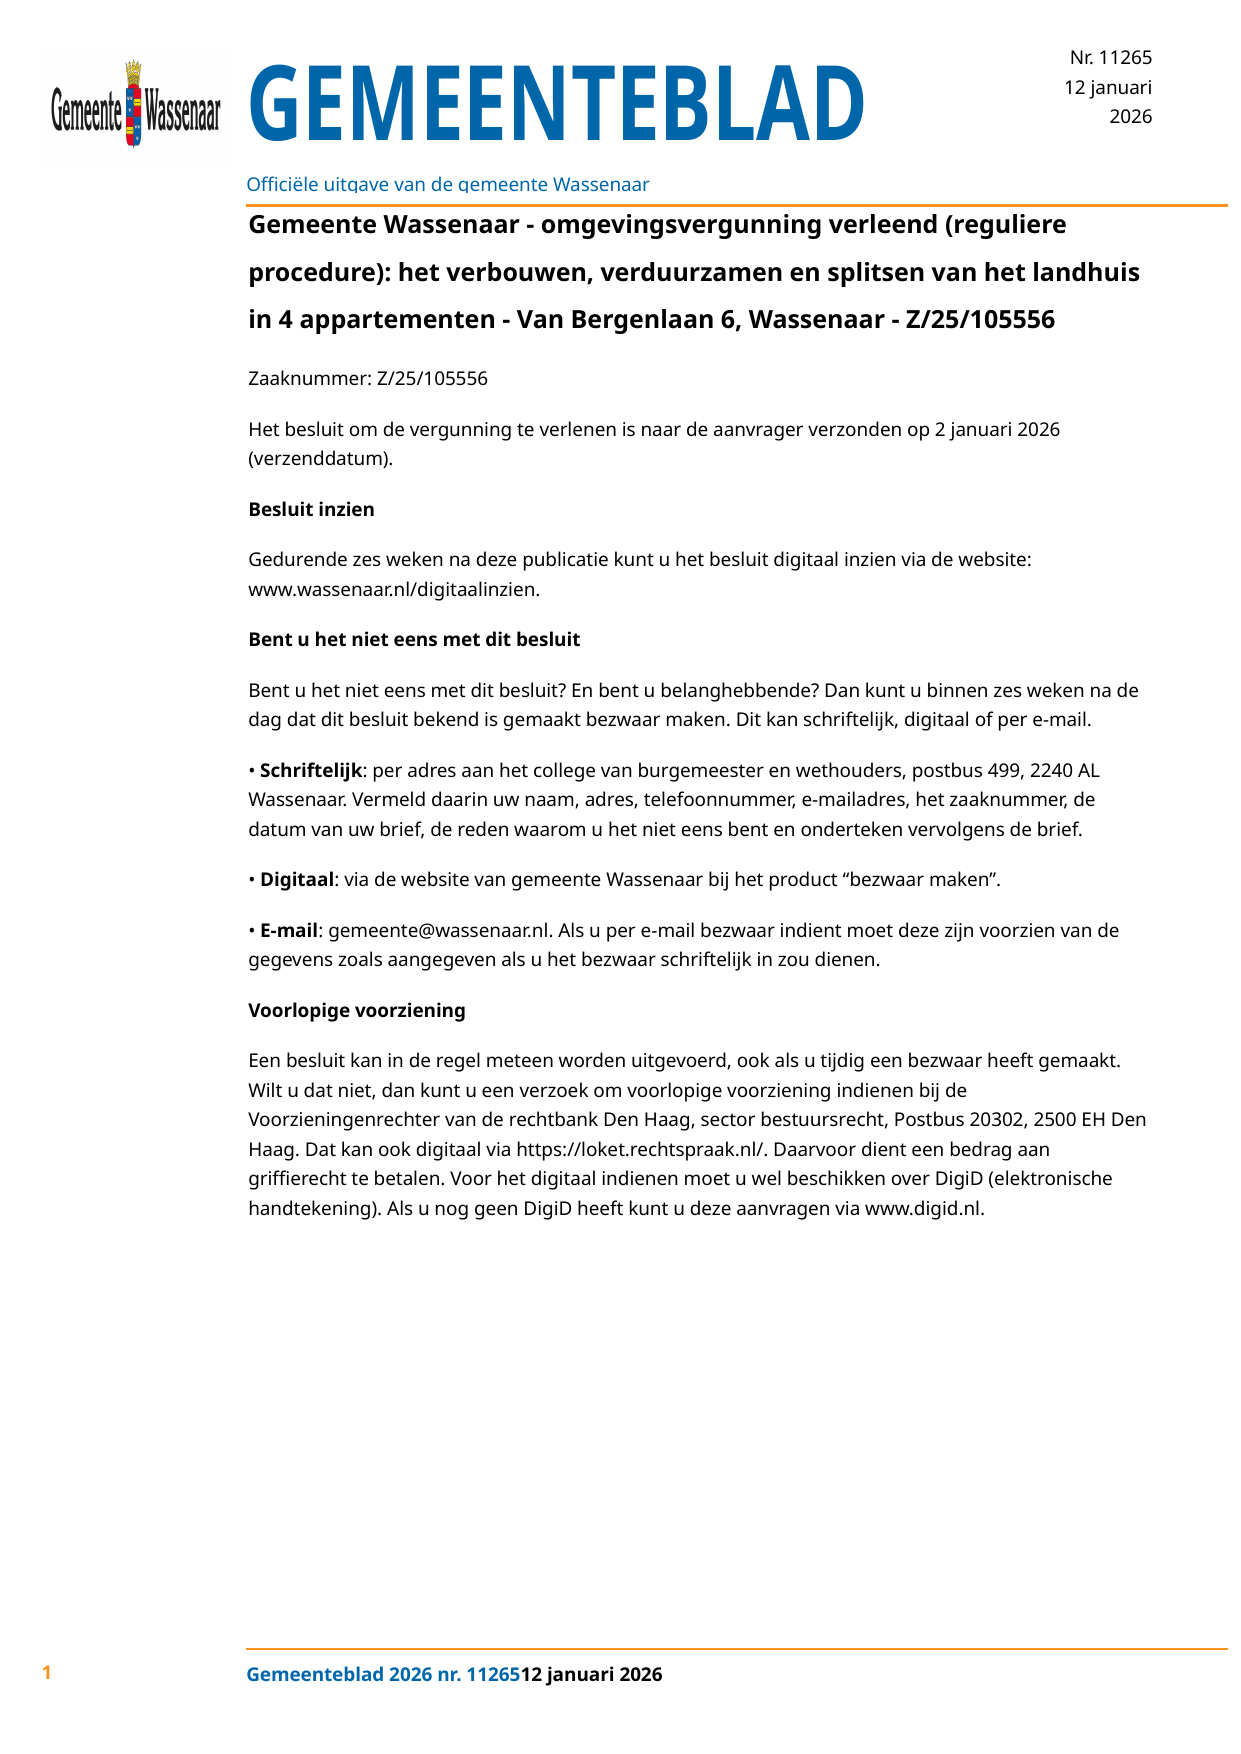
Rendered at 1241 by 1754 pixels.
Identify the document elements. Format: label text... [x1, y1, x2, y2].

text Zaaknummer: Z/25/105556 [248, 366, 1152, 391]
text Gemeente Wassenaar - omgevingsvergunning verleend (reguliere procedure): het verbouwen, verduurzamen en splitsen van het landhuis in 4 appartementen - Van Bergenlaan 6, Wassenaar - Z/25/105556 [248, 207, 1152, 336]
text Een besluit kan in de regel meteen worden uitgevoerd, ook als u tijdig een bezwaar heeft gemaakt. Wilt u dat niet, dan kunt u een verzoek om voorlopige voorziening indienen bij de Voorzieningenrechter van de rechtbank Den Haag, sector bestuursrecht, Postbus 20302, 2500 EH Den Haag. Dat kan ook digitaal via https://loket.rechtspraak.nl/. Daarvoor dient een bedrag aan griffierecht te betalen. Voor het digitaal indienen moet u wel beschikken over DigiD (elektronische handtekening). Als u nog geen DigiD heeft kunt u deze aanvragen via www.digid.nl. [248, 1047, 1152, 1221]
picture [41, 47, 231, 172]
text • E-mail: gemeente@wassenaar.nl. Als u per e-mail bezwaar indient moet deze zijn voorzien van de gegevens zoals aangegeven als u het bezwaar schriftelijk in zou dienen. [248, 917, 1152, 972]
text Het besluit om de vergunning te verlenen is naar de aanvrager verzonden op 2 januari 2026 (verzenddatum). [248, 416, 1152, 471]
text Gedurende zes weken na deze publicatie kunt u het besluit digitaal inzien via de website: www.wassenaar.nl/digitaalinzien. [248, 546, 1152, 602]
text Besluit inzien [248, 496, 1152, 522]
text Bent u het niet eens met dit besluit [248, 626, 1152, 652]
text • Digitaal: via de website van gemeente Wassenaar bij het product “bezwaar maken”. [248, 866, 1152, 892]
text • Schriftelijk: per adres aan het college van burgemeester en wethouders, postbus 499, 2240 AL Wassenaar. Vermeld daarin uw naam, adres, telefoonnummer, e-mailadres, het zaaknummer, de datum van uw brief, de reden waarom u het niet eens bent en onderteken vervolgens de brief. [248, 757, 1152, 842]
text Bent u het niet eens met dit besluit? En bent u belanghebbende? Dan kunt u binnen zes weken na de dag dat dit besluit bekend is gemaakt bezwaar maken. Dit kan schriftelijk, digitaal of per e-mail. [248, 677, 1152, 732]
text Voorlopige voorziening [248, 997, 1152, 1022]
